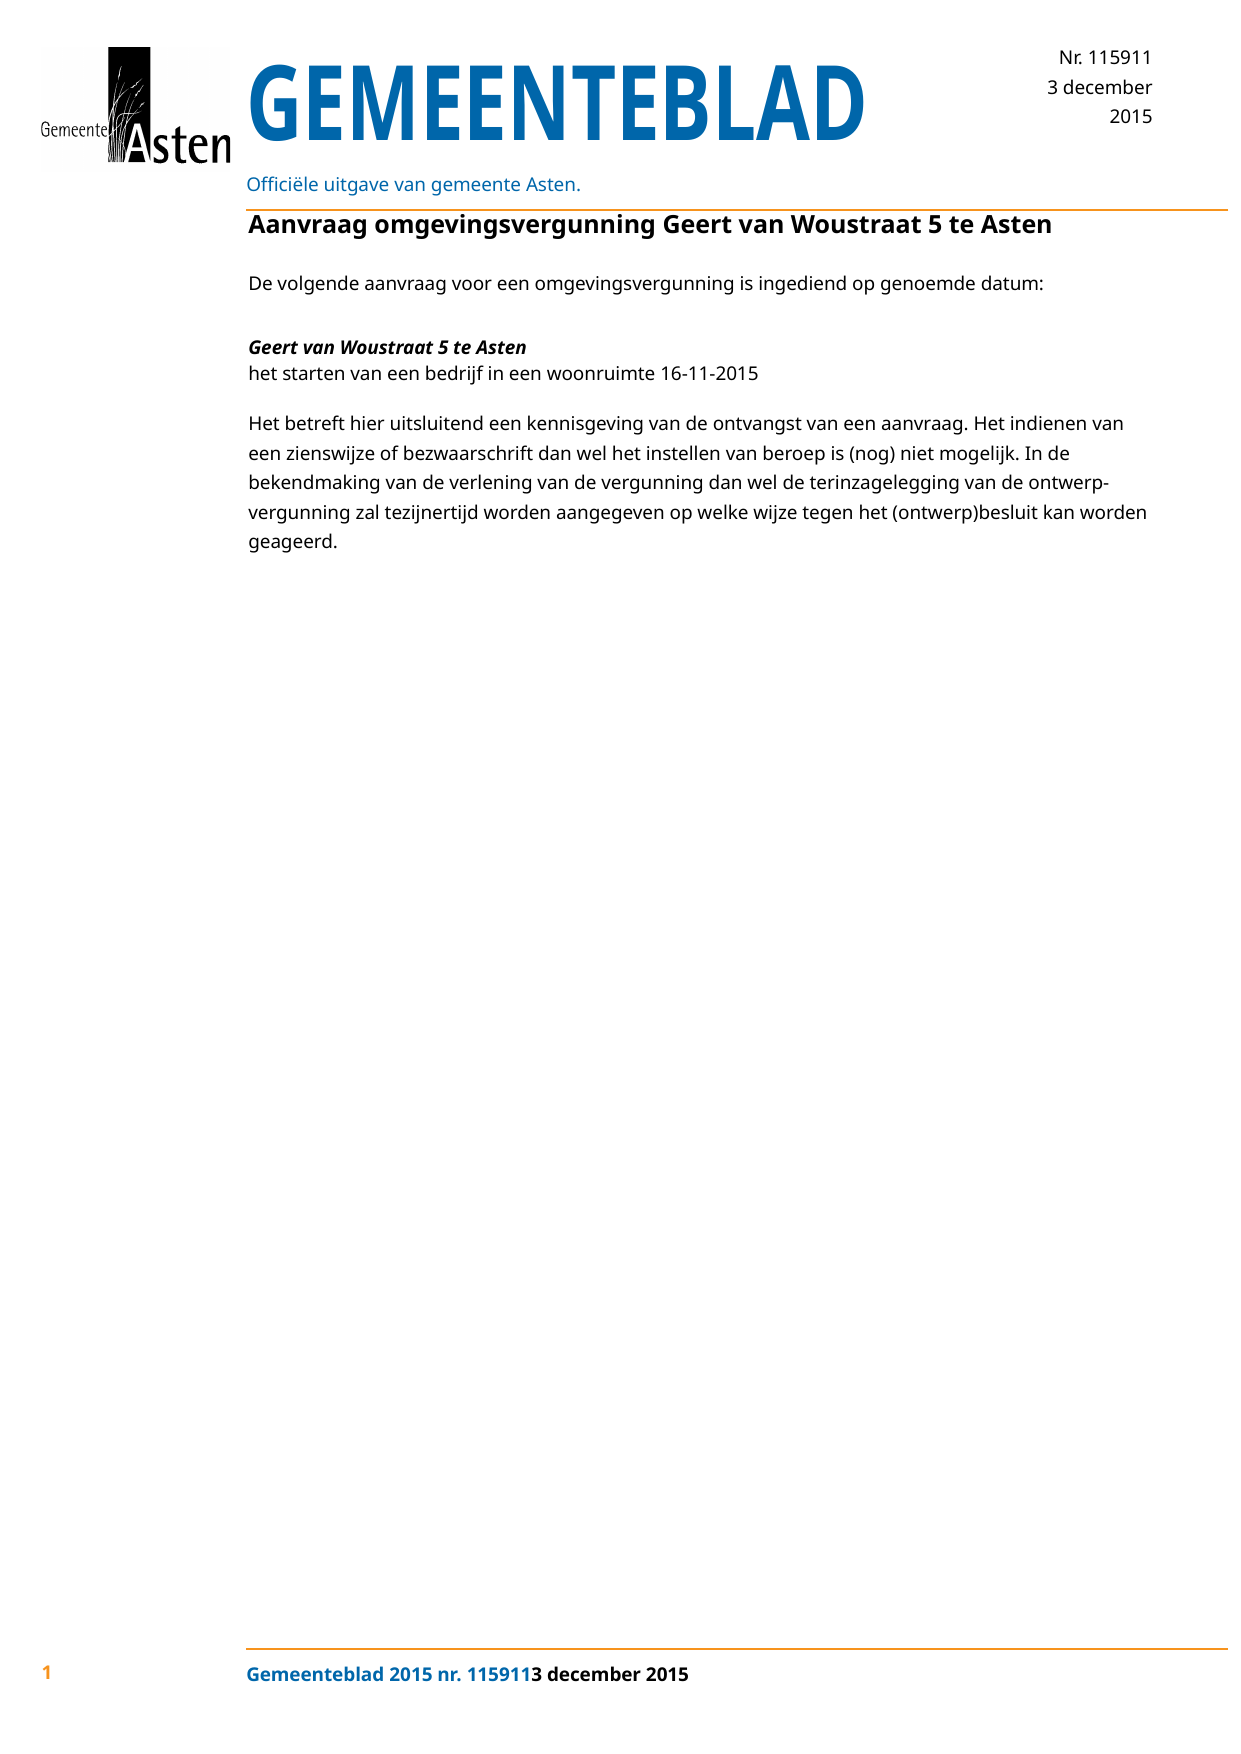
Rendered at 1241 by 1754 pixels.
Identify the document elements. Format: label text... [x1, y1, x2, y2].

text De volgende aanvraag voor een omgevingsvergunning is ingediend op genoemde datum: [248, 270, 1152, 296]
text Aanvraag omgevingsvergunning Geert van Woustraat 5 te Asten [248, 211, 1152, 241]
text Geert van Woustraat 5 te Asten [248, 334, 1152, 360]
text Het betreft hier uitsluitend een kennisgeving van de ontvangst van een aanvraag. Het indienen van een zienswijze of bezwaarschrift dan wel het instellen van beroep is (nog) niet mogelijk. In de bekendmaking van de verlening van de vergunning dan wel de terinzagelegging van de ontwerp-vergunning zal tezijnertijd worden aangegeven op welke wijze tegen het (ontwerp)besluit kan worden geageerd. [248, 410, 1152, 554]
picture [41, 47, 231, 172]
text het starten van een bedrijf in een woonruimte 16-11-2015 [248, 360, 1152, 386]
